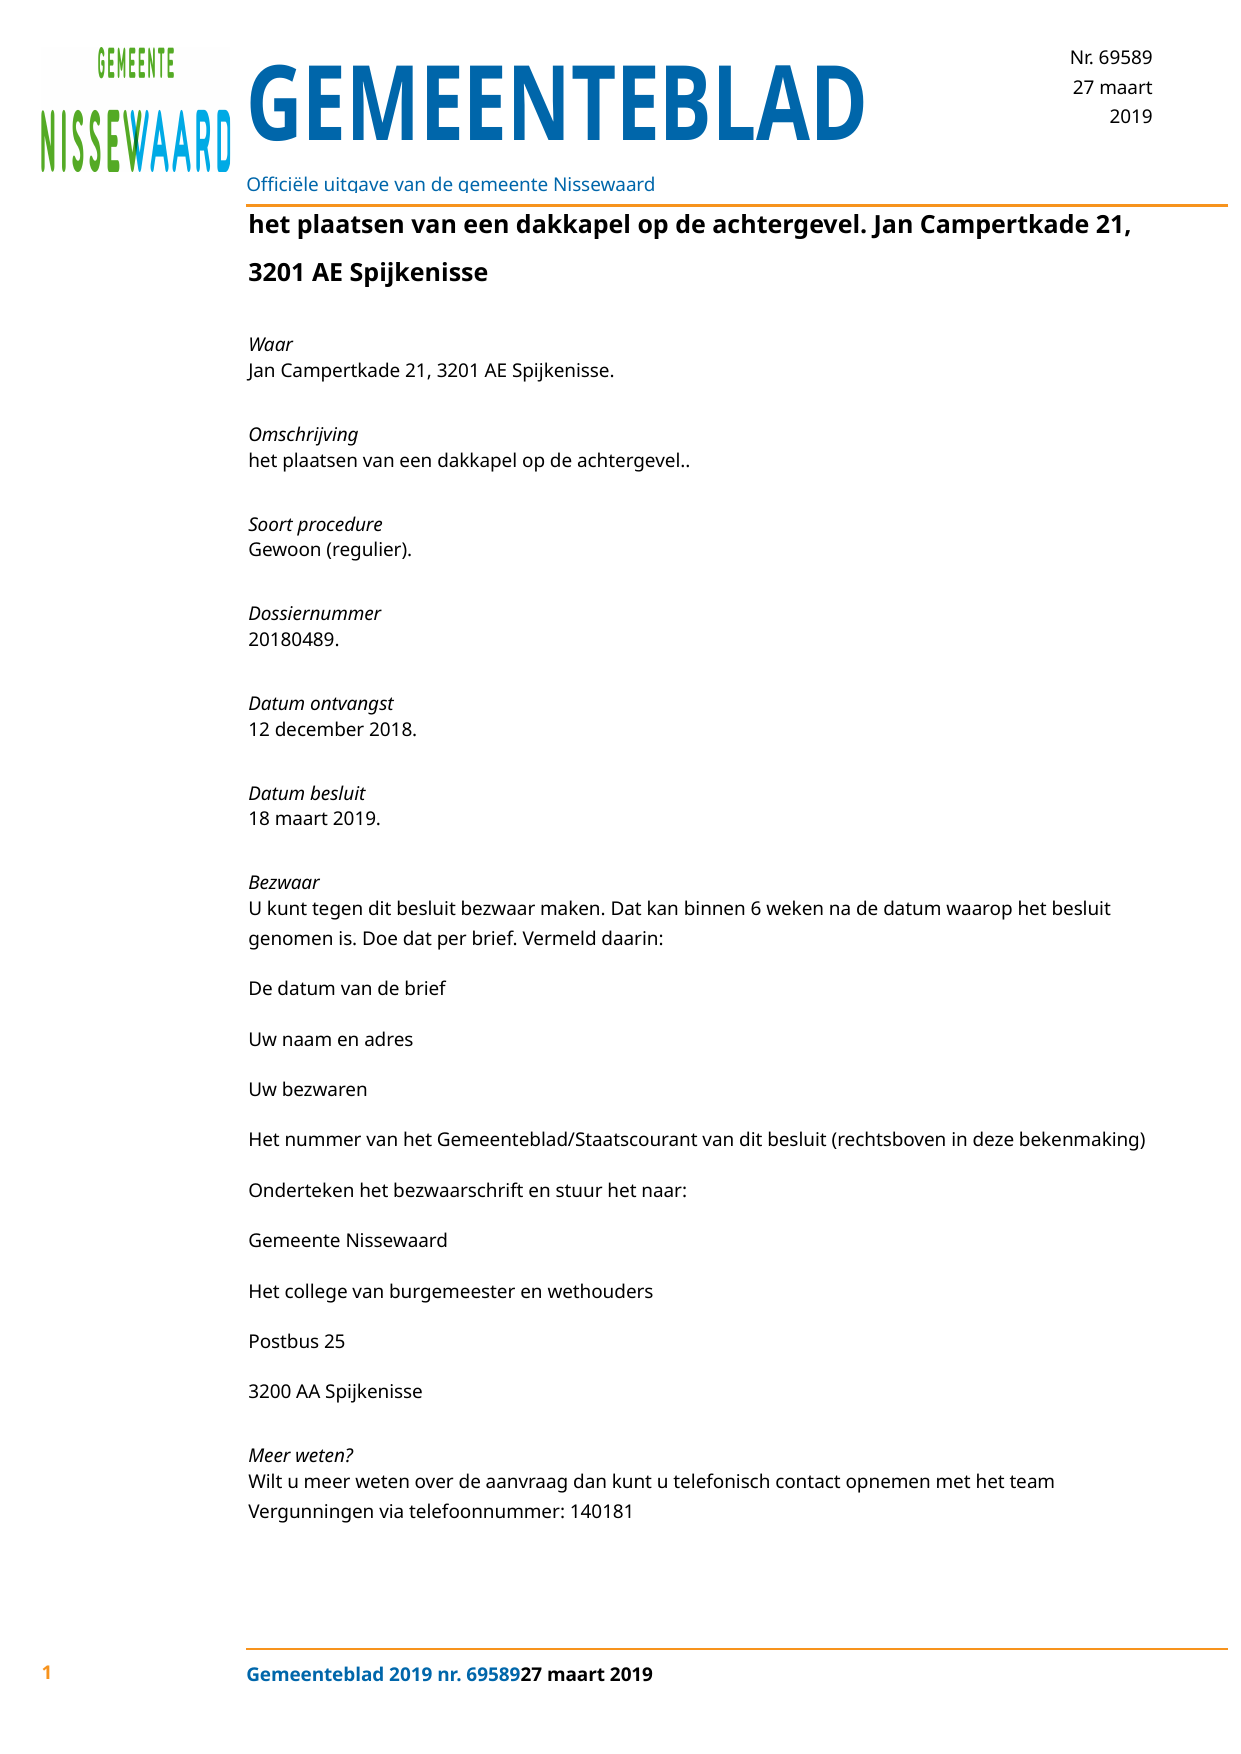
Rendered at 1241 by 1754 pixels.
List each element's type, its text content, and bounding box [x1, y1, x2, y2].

text Datum ontvangst [248, 690, 1152, 716]
text Het college van burgemeester en wethouders [248, 1278, 1152, 1303]
text Datum besluit [248, 780, 1152, 806]
text Meer weten? [248, 1443, 1152, 1468]
picture [200, 151, 206, 172]
picture [41, 47, 231, 172]
text De datum van de brief [248, 975, 1152, 1001]
text 12 december 2018. [248, 716, 1152, 742]
text 3200 AA Spijkenisse [248, 1379, 1152, 1404]
picture [222, 122, 227, 160]
text Soort procedure [248, 511, 1152, 537]
text het plaatsen van een dakkapel op de achtergevel.. [248, 447, 1152, 473]
text 18 maart 2019. [248, 806, 1152, 831]
text Postbus 25 [248, 1328, 1152, 1354]
text Dossiernummer [248, 601, 1152, 626]
text Gewoon (regulier). [248, 537, 1152, 562]
text U kunt tegen dit besluit bezwaar maken. Dat kan binnen 6 weken na de datum waarop het besluit genomen is. Doe dat per brief. Vermeld daarin: [248, 895, 1152, 951]
text Jan Campertkade 21, 3201 AE Spijkenisse. [248, 357, 1152, 383]
text Het nummer van het Gemeenteblad/Staatscourant van dit besluit (rechtsboven in deze bekenmaking) [248, 1127, 1152, 1152]
picture [201, 122, 206, 138]
picture [154, 157, 165, 172]
text Omschrijving [248, 421, 1152, 447]
text het plaatsen van een dakkapel op de achtergevel. Jan Campertkade 21, 3201 AE Spijkenisse [248, 207, 1152, 288]
text Waar [248, 331, 1152, 357]
text Uw naam en adres [248, 1026, 1152, 1051]
text 20180489. [248, 626, 1152, 652]
text Uw bezwaren [248, 1076, 1152, 1102]
text Bezwaar [248, 869, 1152, 895]
text Gemeente Nissewaard [248, 1227, 1152, 1253]
text Onderteken het bezwaarschrift en stuur het naar: [248, 1177, 1152, 1203]
text Wilt u meer weten over de aanvraag dan kunt u telefonisch contact opnemen met het team Vergunningen via telefoonnummer: 140181 [248, 1468, 1152, 1524]
picture [176, 157, 187, 172]
